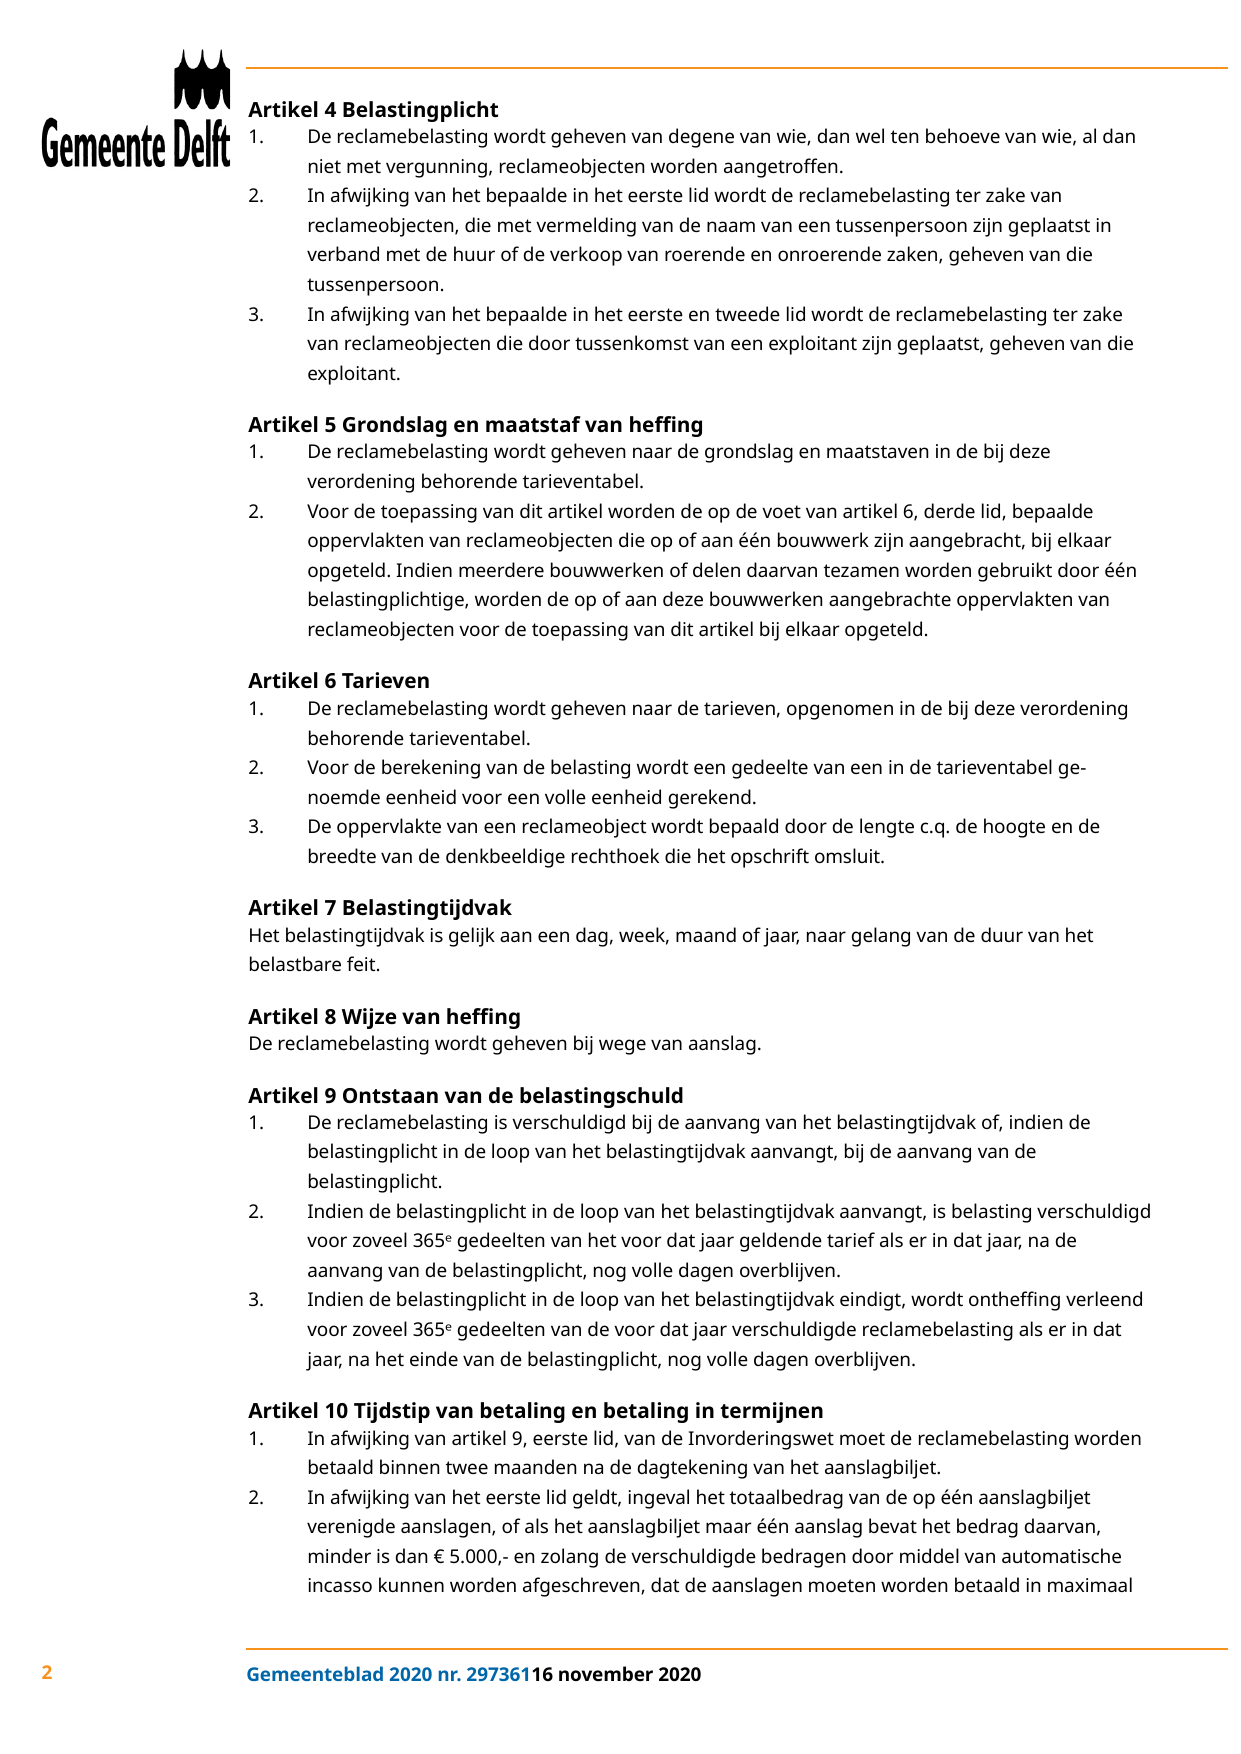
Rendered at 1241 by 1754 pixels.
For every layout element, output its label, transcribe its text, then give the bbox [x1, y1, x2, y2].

list Indien de belastingplicht in de loop van het belastingtijdvak aanvangt, is belasting verschuldigd voor zoveel 365ᵉ gedeelten van het voor dat jaar geldende tarief als er in dat jaar, na de aanvang van de belastingplicht, nog volle dagen overblijven. [248, 1198, 1152, 1283]
text Artikel 5 Grondslag en maatstaf van heffing [248, 410, 1152, 439]
list In afwijking van het bepaalde in het eerste lid wordt de reclamebelasting ter zake van reclameobjecten, die met vermelding van de naam van een tussenpersoon zijn geplaatst in verband met de huur of de verkoop van roerende en onroerende zaken, geheven van die tussenpersoon. [248, 182, 1152, 297]
list De reclamebelasting wordt geheven naar de grondslag en maatstaven in de bij deze verordening behorende tarieventabel. [248, 439, 1152, 494]
text Artikel 10 Tijdstip van betaling en betaling in termijnen [248, 1396, 1152, 1425]
list Voor de berekening van de belasting wordt een gedeelte van een in de tarieventabel ge-noemde eenheid voor een volle eenheid gerekend. [248, 754, 1152, 809]
text Het belastingtijdvak is gelijk aan een dag, week, maand of jaar, naar gelang van de duur van het belastbare feit. [248, 922, 1152, 977]
list Indien de belastingplicht in de loop van het belastingtijdvak eindigt, wordt ontheffing verleend voor zoveel 365ᵉ gedeelten van de voor dat jaar verschuldigde reclamebelasting als er in dat jaar, na het einde van de belastingplicht, nog volle dagen overblijven. [248, 1287, 1152, 1372]
text De reclamebelasting wordt geheven bij wege van aanslag. [248, 1030, 1152, 1056]
list In afwijking van het bepaalde in het eerste en tweede lid wordt de reclamebelasting ter zake van reclameobjecten die door tussenkomst van een exploitant zijn geplaatst, geheven van die exploitant. [248, 301, 1152, 386]
text Artikel 7 Belastingtijdvak [248, 893, 1152, 922]
list In afwijking van artikel 9, eerste lid, van de Invorderingswet moet de reclamebelasting worden betaald binnen twee maanden na de dagtekening van het aanslagbiljet. [248, 1425, 1152, 1480]
text Artikel 4 Belastingplicht [248, 95, 1152, 123]
text Artikel 8 Wijze van heffing [248, 1002, 1152, 1030]
list De reclamebelasting wordt geheven naar de tarieven, opgenomen in de bij deze verordening behorende tarieventabel. [248, 695, 1152, 750]
list De reclamebelasting is verschuldigd bij de aanvang van het belastingtijdvak of, indien de belastingplicht in de loop van het belastingtijdvak aanvangt, bij de aanvang van de belastingplicht. [248, 1109, 1152, 1194]
picture [41, 47, 231, 172]
list De oppervlakte van een reclameobject wordt bepaald door de lengte c.q. de hoogte en de breedte van de denkbeeldige rechthoek die het opschrift omsluit. [248, 813, 1152, 869]
list In afwijking van het eerste lid geldt, ingeval het totaalbedrag van de op één aanslagbiljet verenigde aanslagen, of als het aanslagbiljet maar één aanslag bevat het bedrag daarvan, minder is dan € 5.000,- en zolang de verschuldigde bedragen door middel van automatische incasso kunnen worden afgeschreven, dat de aanslagen moeten worden betaald in maximaal [248, 1484, 1152, 1598]
text Artikel 6 Tarieven [248, 667, 1152, 695]
list Voor de toepassing van dit artikel worden de op de voet van artikel 6, derde lid, bepaalde oppervlakten van reclameobjecten die op of aan één bouwwerk zijn aangebracht, bij elkaar opgeteld. Indien meerdere bouwwerken of delen daarvan tezamen worden gebruikt door één belastingplichtige, worden de op of aan deze bouwwerken aangebrachte oppervlakten van reclameobjecten voor de toepassing van dit artikel bij elkaar opgeteld. [248, 498, 1152, 642]
text Artikel 9 Ontstaan van de belastingschuld [248, 1081, 1152, 1109]
list De reclamebelasting wordt geheven van degene van wie, dan wel ten behoeve van wie, al dan niet met vergunning, reclameobjecten worden aangetroffen. [248, 123, 1152, 178]
